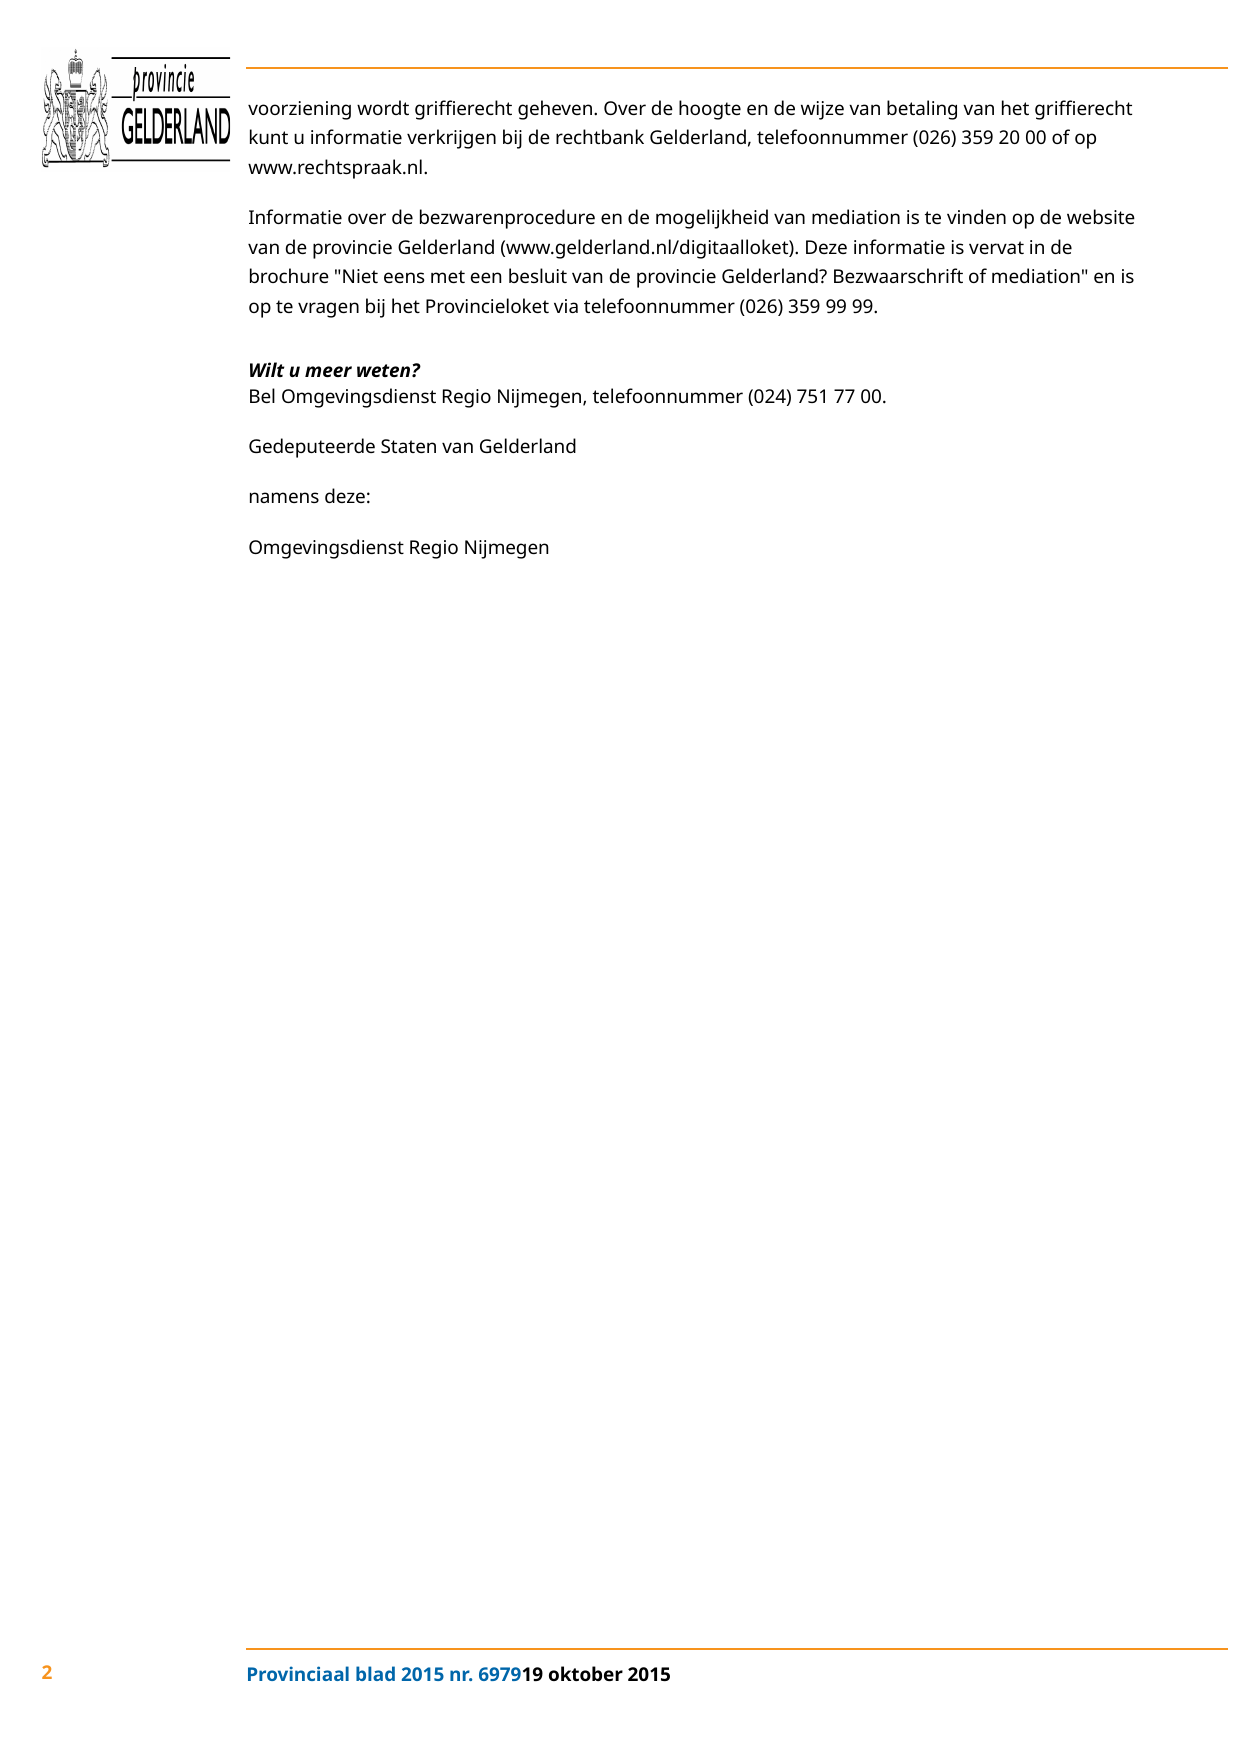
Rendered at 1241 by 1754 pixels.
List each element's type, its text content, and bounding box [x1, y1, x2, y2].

text voorziening wordt griffierecht geheven. Over de hoogte en de wijze van betaling van het griffierecht kunt u informatie verkrijgen bij de rechtbank Gelderland, telefoonnummer (026) 359 20 00 of op www.rechtspraak.nl. [248, 95, 1152, 180]
text Wilt u meer weten? [248, 357, 1152, 383]
text Gedeputeerde Staten van Gelderland [248, 433, 1152, 459]
text Informatie over de bezwarenprocedure en de mogelijkheid van mediation is te vinden op de website van de provincie Gelderland (www.gelderland.nl/digitaalloket). Deze informatie is vervat in de brochure "Niet eens met een besluit van de provincie Gelderland? Bezwaarschrift of mediation" en is op te vragen bij het Provincieloket via telefoonnummer (026) 359 99 99. [248, 204, 1152, 319]
picture [41, 47, 231, 172]
text Omgevingsdienst Regio Nijmegen [248, 534, 1152, 560]
text Bel Omgevingsdienst Regio Nijmegen, telefoonnummer (024) 751 77 00. [248, 383, 1152, 408]
text namens deze: [248, 484, 1152, 509]
